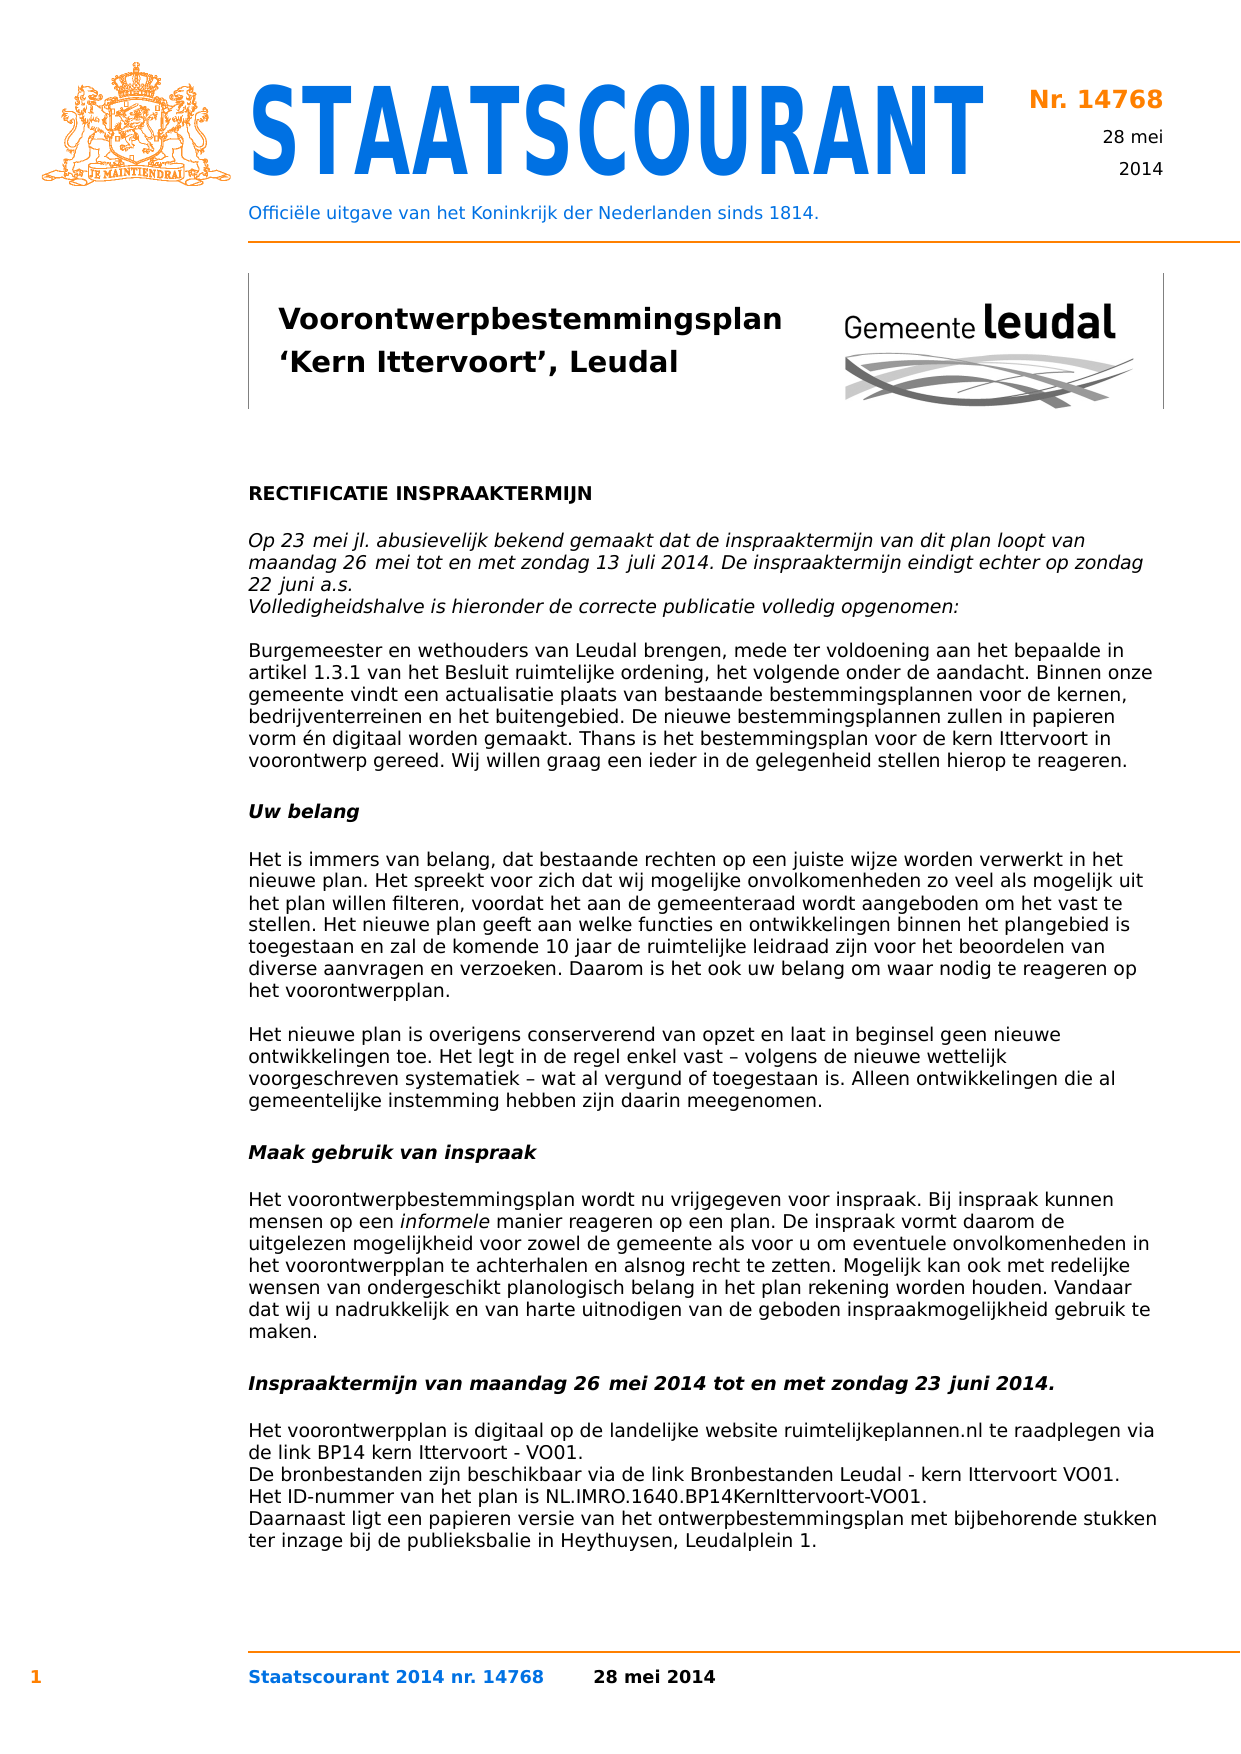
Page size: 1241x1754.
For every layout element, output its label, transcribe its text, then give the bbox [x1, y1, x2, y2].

text De bronbestanden zijn beschikbaar via de link Bronbestanden Leudal - kern Ittervoort VO01. [248, 1464, 1163, 1486]
text Het ID-nummer van het plan is NL.IMRO.1640.BP14KernIttervoort-VO01. [248, 1486, 1163, 1508]
table_header [25, 62, 248, 241]
text Het is immers van belang, dat bestaande rechten op een juiste wijze worden verwerkt in het nieuwe plan. Het spreekt voor zich dat wij mogelijke onvolkomenheden zo veel als mogelijk uit het plan willen filteren, voordat het aan de gemeenteraad wordt aangeboden om het vast te stellen. Het nieuwe plan geeft aan welke functies en ontwikkelingen binnen het plangebied is toegestaan en zal de komende 10 jaar de ruimtelijke leidraad zijn voor het beoordelen van diverse aanvragen en verzoeken. Daarom is het ook uw belang om waar nodig te reageren op het voorontwerpplan. [248, 848, 1163, 1002]
text Het voorontwerpplan is digitaal op de landelijke website ruimtelijkeplannen.nl te raadplegen via de link BP14 kern Ittervoort - VO01. [248, 1420, 1163, 1464]
text Het voorontwerpbestemmingsplan wordt nu vrijgegeven voor inspraak. Bij inspraak kunnen mensen op een informele manier reageren op een plan. De inspraak vormt daarom de uitgelezen mogelijkheid voor zowel de gemeente als voor u om eventuele onvolkomenheden in het voorontwerpplan te achterhalen en alsnog recht te zetten. Mogelijk kan ook met redelijke wensen van ondergeschikt planologisch belang in het plan rekening worden houden. Vandaar dat wij u nadrukkelijk en van harte uitnodigen van de geboden inspraakmogelijkheid gebruik te maken. [248, 1189, 1163, 1343]
text Het nieuwe plan is overigens conserverend van opzet en laat in beginsel geen nieuwe ontwikkelingen toe. Het legt in de regel enkel vast – volgens de nieuwe wettelijk voorgeschreven systematiek – wat al vergund of toegestaan is. Alleen ontwikkelingen die al gemeentelijke instemming hebben zijn daarin meegenomen. [248, 1024, 1163, 1112]
subtitle RECTIFICATIE INSPRAAKTERMIJN [248, 483, 1163, 505]
table_cell 2014 [998, 153, 1240, 203]
picture [41, 62, 231, 186]
text Op 23 mei jl. abusievelijk bekend gemaakt dat de inspraaktermijn van dit plan loopt van maandag 26 mei tot en met zondag 13 juli 2014. De inspraaktermijn eindigt echter op zondag 22 juni a.s. [248, 530, 1163, 596]
table_cell Officiële uitgave van het Koninkrijk der Nederlanden sinds 1814. [248, 203, 1240, 241]
table_header STAATSCOURANT [248, 62, 998, 203]
subtitle Inspraaktermijn van maandag 26 mei 2014 tot en met zondag 23 juni 2014. [248, 1373, 1163, 1395]
text Daarnaast ligt een papieren versie van het ontwerpbestemmingsplan met bijbehorende stukken ter inzage bij de publieksbalie in Heythuysen, Leudalplein 1. [248, 1508, 1163, 1552]
table_header Nr. 14768 [998, 62, 1240, 121]
text Volledigheidshalve is hieronder de correcte publicatie volledig opgenomen: [248, 596, 1163, 618]
text Burgemeester en wethouders van Leudal brengen, mede ter voldoening aan het bepaalde in artikel 1.3.1 van het Besluit ruimtelijke ordening, het volgende onder de aandacht. Binnen onze gemeente vindt een actualisatie plaats van bestaande bestemmingsplannen voor de kernen, bedrijventerreinen en het buitengebied. De nieuwe bestemmingsplannen zullen in papieren vorm én digitaal worden gemaakt. Thans is het bestemmingsplan voor de kern Ittervoort in voorontwerp gereed. Wij willen graag een ieder in de gelegenheid stellen hierop te reageren. [248, 639, 1163, 771]
subtitle Uw belang [248, 801, 1163, 823]
subtitle Maak gebruik van inspraak [248, 1142, 1163, 1164]
picture [844, 302, 1134, 409]
subtitle Voorontwerpbestemmingsplan ‘Kern Ittervoort’, Leudal [249, 273, 1163, 409]
table_cell 28 mei [998, 121, 1240, 153]
